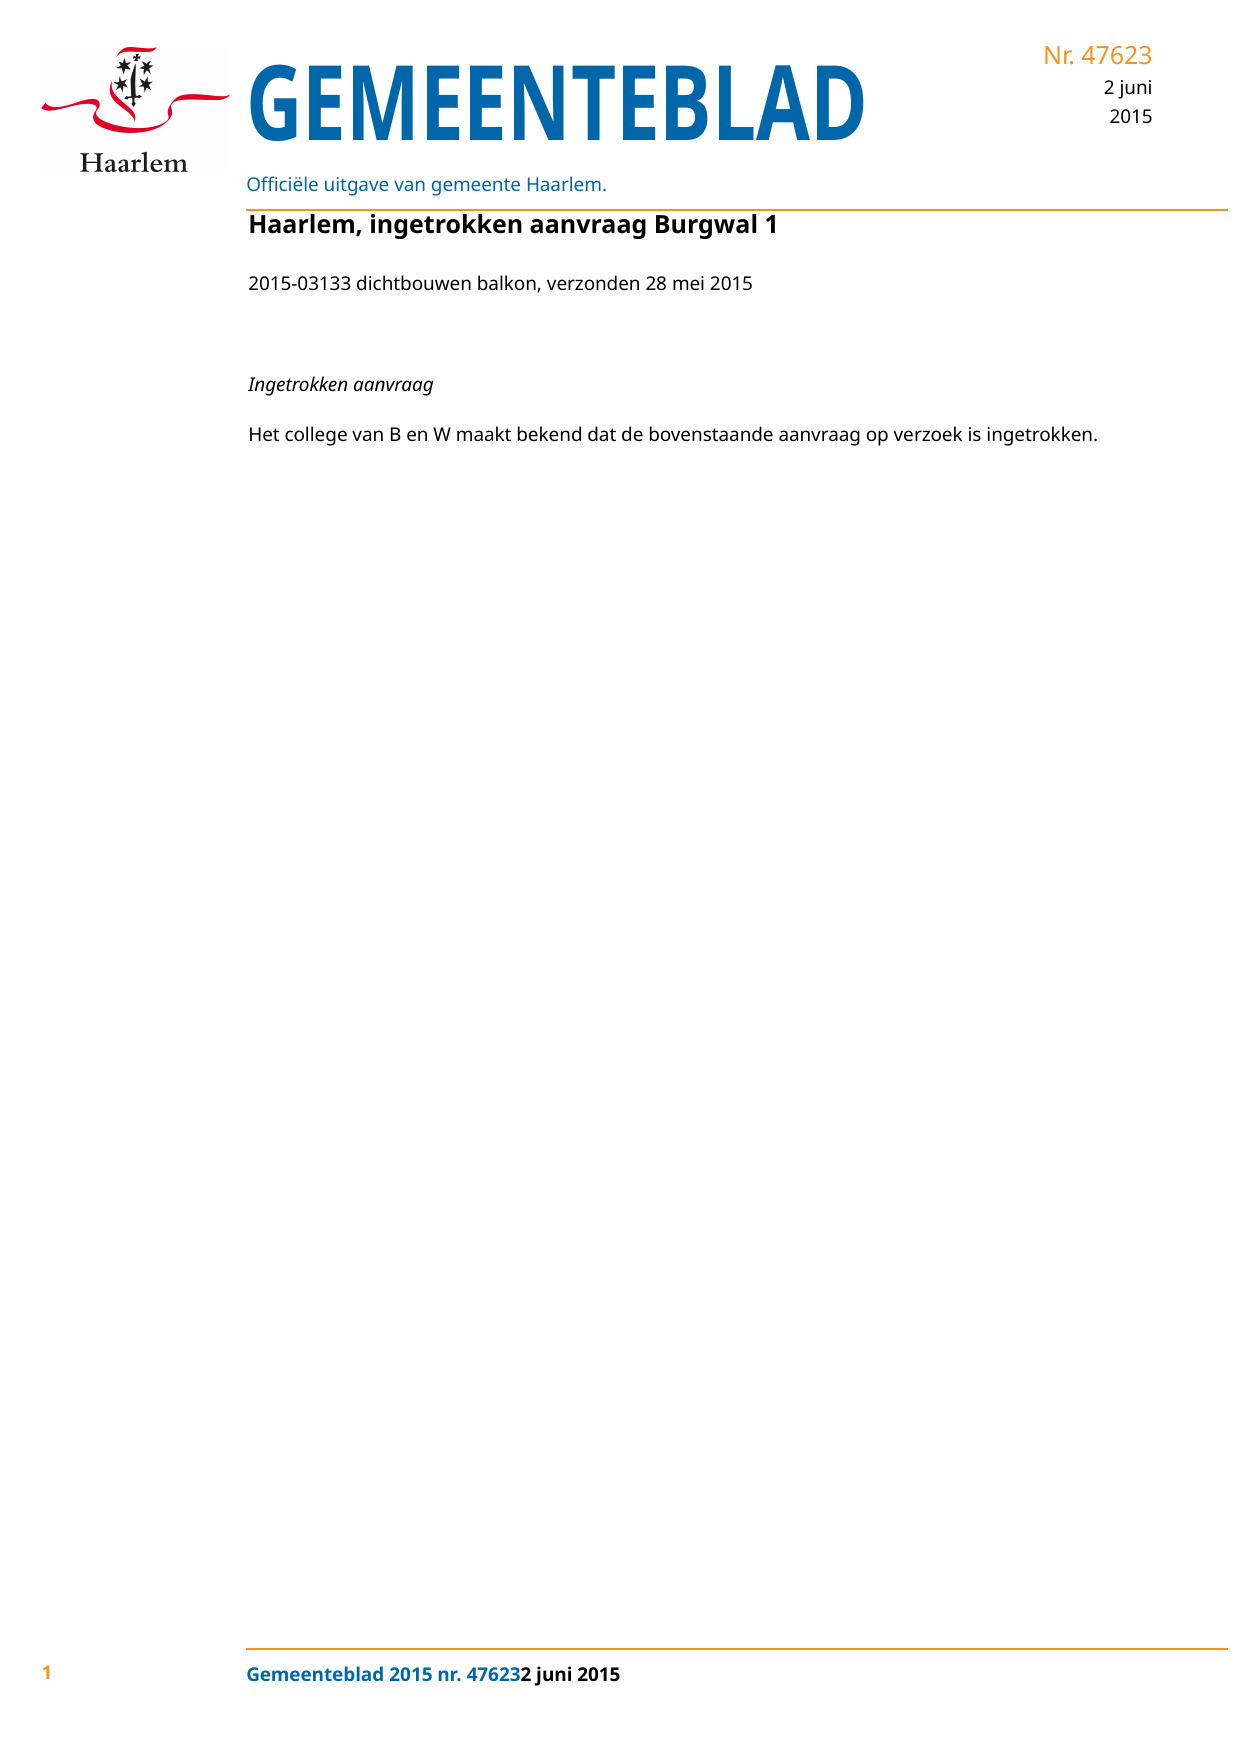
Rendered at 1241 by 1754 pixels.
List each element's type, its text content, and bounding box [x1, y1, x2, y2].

text Haarlem, ingetrokken aanvraag Burgwal 1 [248, 211, 1152, 241]
text Het college van B en W maakt bekend dat de bovenstaande aanvraag op verzoek is ingetrokken. [248, 422, 1152, 447]
text Ingetrokken aanvraag [248, 371, 1152, 397]
picture [41, 47, 231, 172]
text 2015-03133 dichtbouwen balkon, verzonden 28 mei 2015 [248, 270, 1152, 296]
